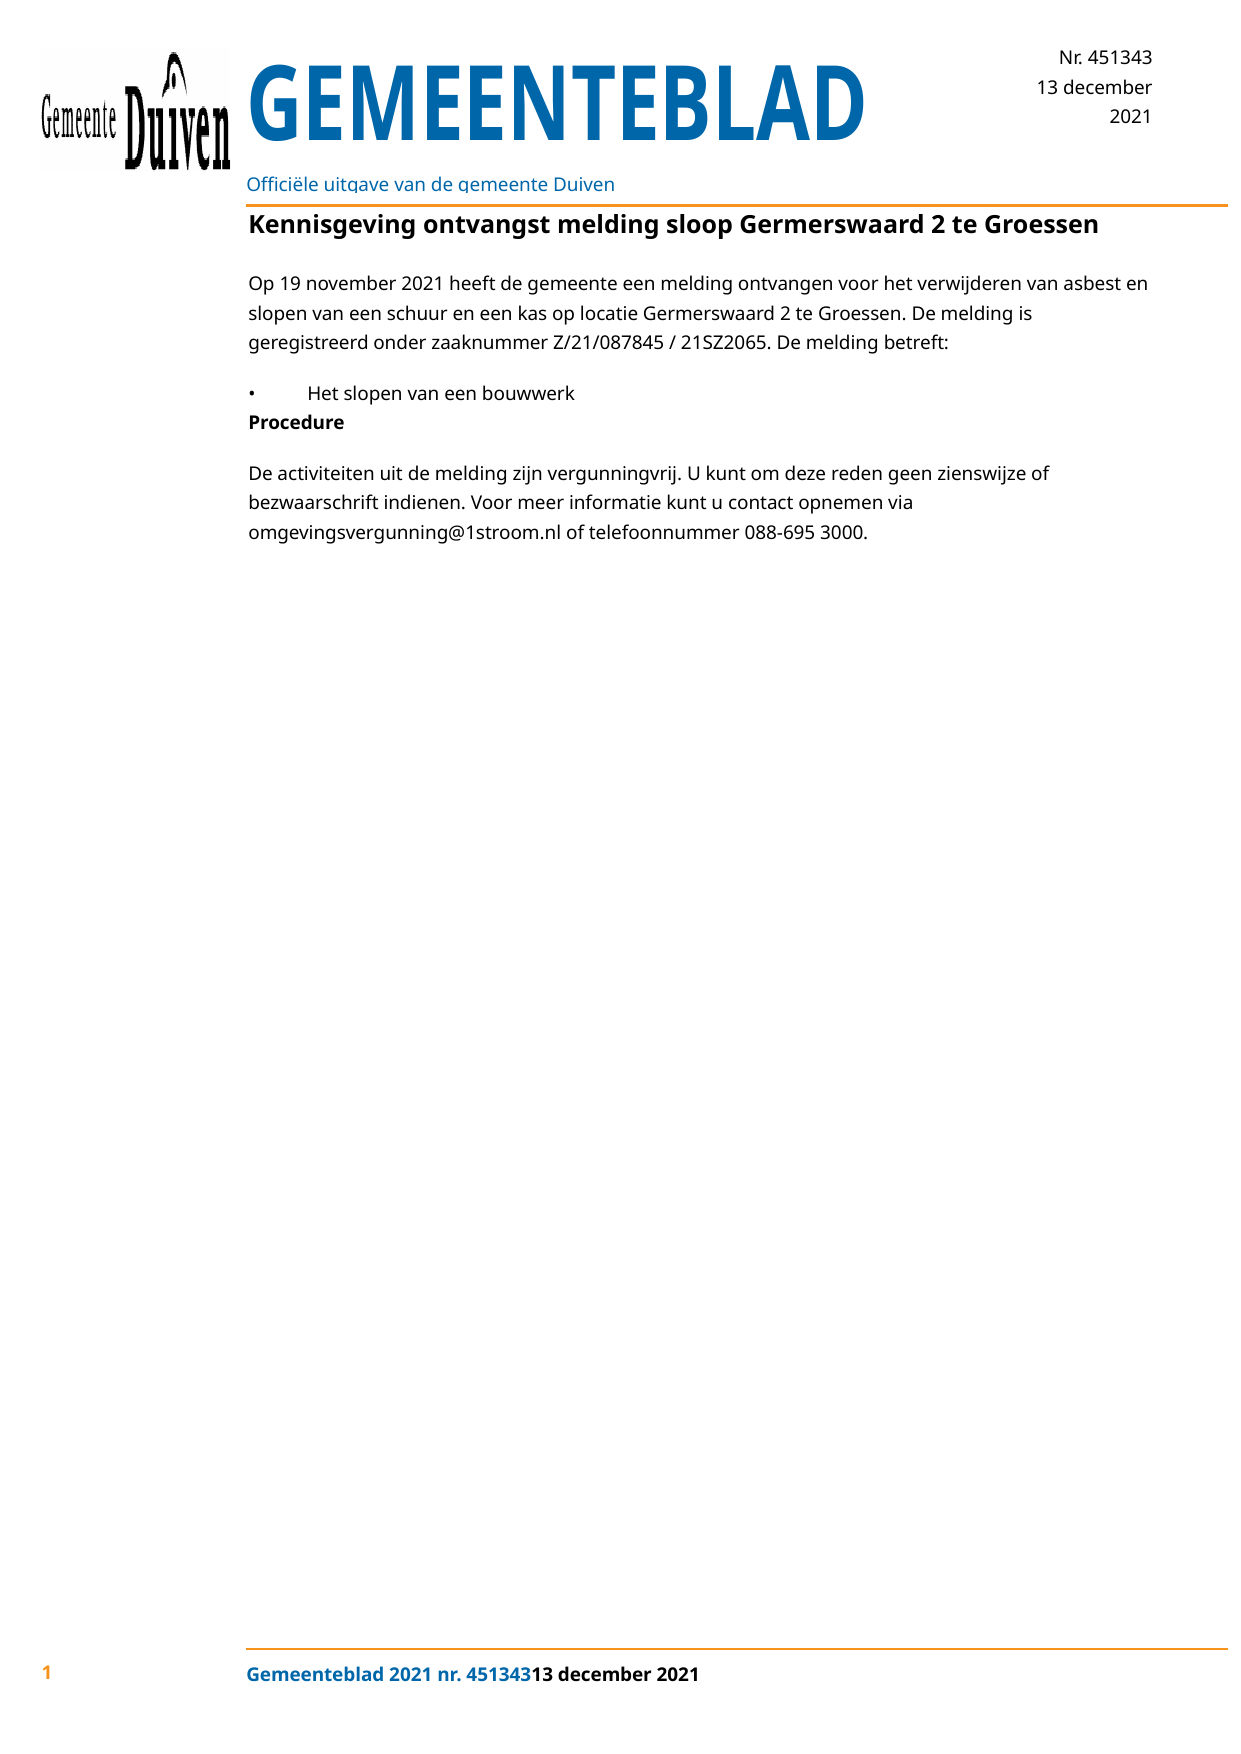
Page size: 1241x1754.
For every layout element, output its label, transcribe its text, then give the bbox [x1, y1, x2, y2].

text Procedure [248, 409, 1152, 435]
text Kennisgeving ontvangst melding sloop Germerswaard 2 te Groessen [248, 207, 1152, 241]
picture [41, 47, 231, 172]
text De activiteiten uit de melding zijn vergunningvrij. U kunt om deze reden geen zienswijze of bezwaarschrift indienen. Voor meer informatie kunt u contact opnemen via omgevingsvergunning@1stroom.nl of telefoonnummer 088-695 3000. [248, 460, 1152, 545]
list Het slopen van een bouwwerk [248, 380, 1152, 406]
text Op 19 november 2021 heeft de gemeente een melding ontvangen voor het verwijderen van asbest en slopen van een schuur en een kas op locatie Germerswaard 2 te Groessen. De melding is geregistreerd onder zaaknummer Z/21/087845 / 21SZ2065. De melding betreft: [248, 270, 1152, 355]
